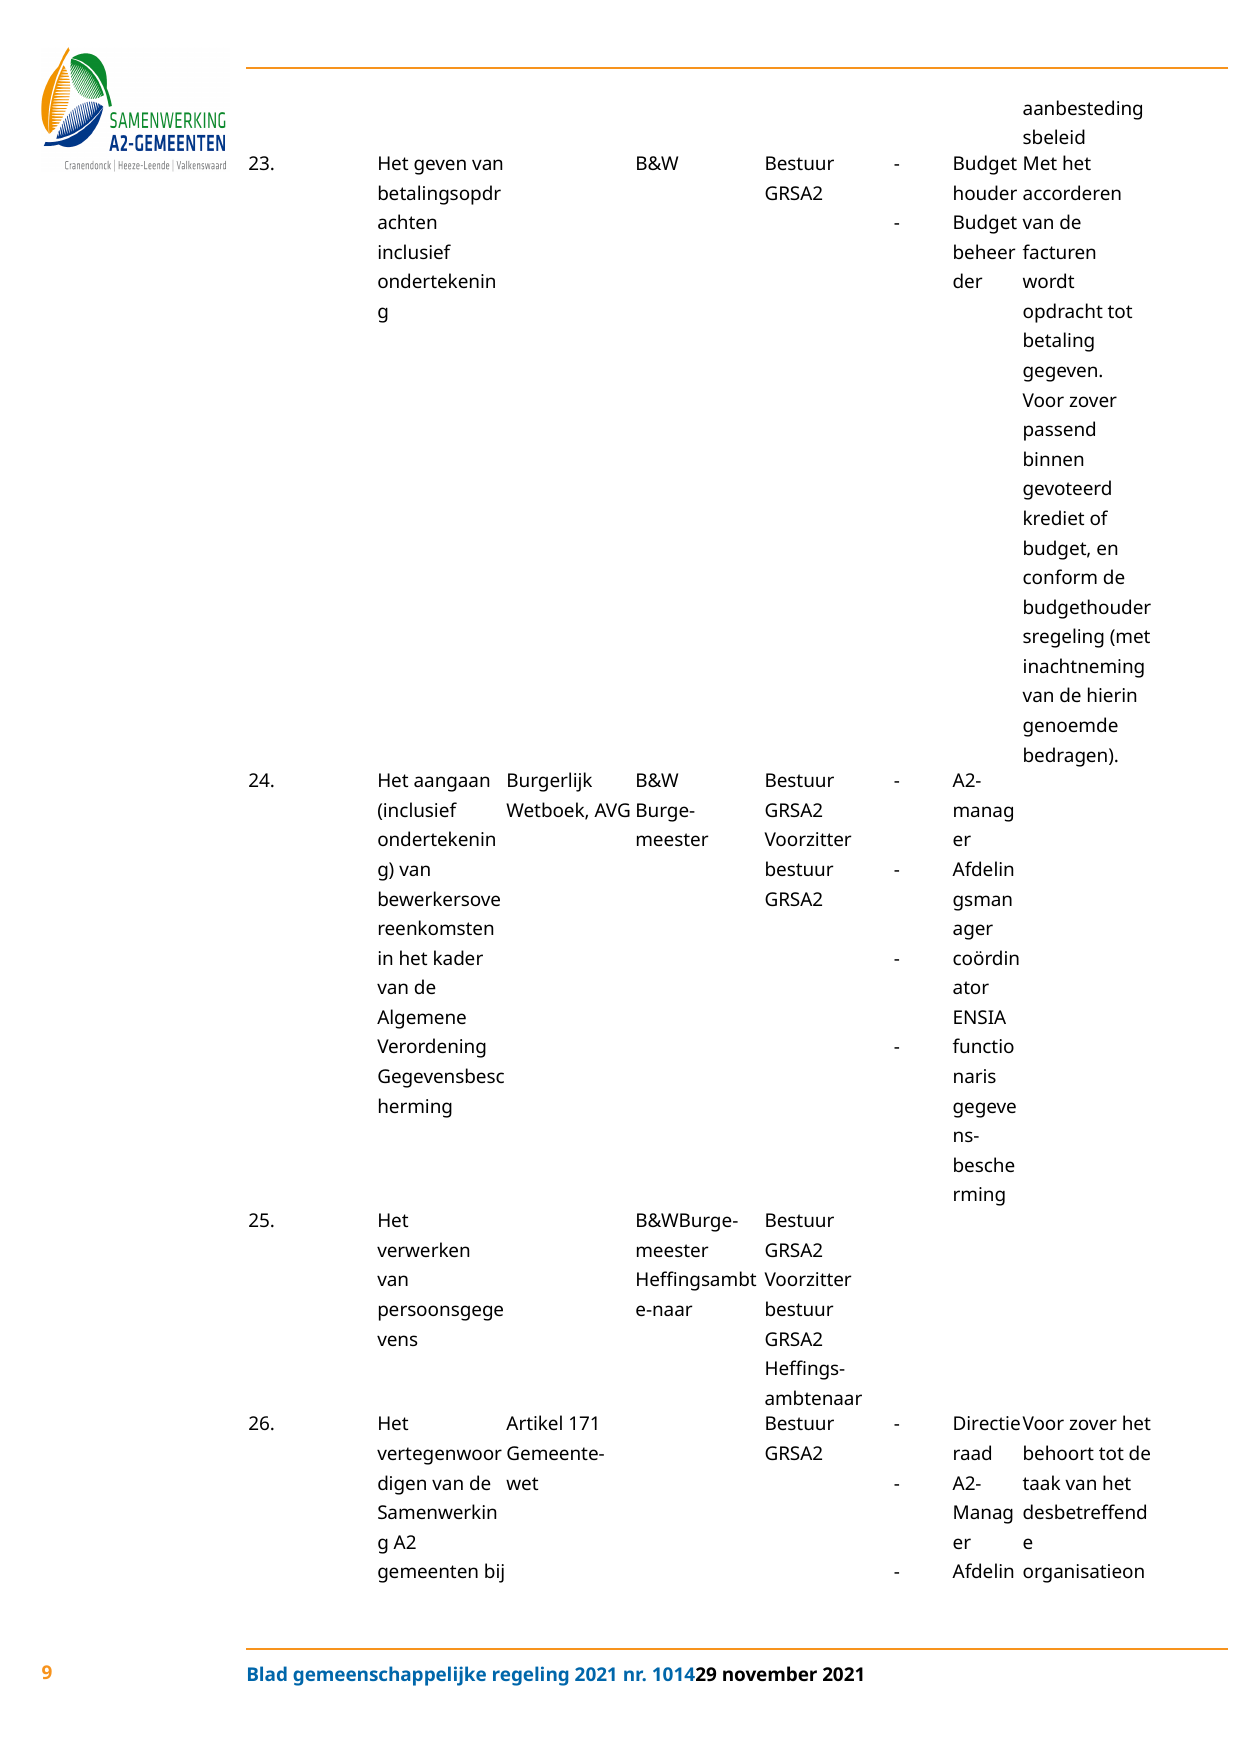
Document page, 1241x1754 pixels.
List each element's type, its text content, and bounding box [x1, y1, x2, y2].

table_cell Bestuur GRSA2 [764, 1411, 893, 1584]
table_cell Voor zover het behoort tot de taak van het desbetreffende organisatieon [1023, 1411, 1152, 1584]
table_cell Het aangaan (inclusief ondertekening) van bewerkersovereenkomsten in het kader van de Algemene Verordening Gegevensbescherming [377, 768, 506, 1207]
table_cell Burgerlijk Wetboek, AVG [506, 768, 635, 1207]
table_cell Het geven van betalingsopdrachten inclusief ondertekening [377, 150, 506, 767]
table_cell [894, 95, 1022, 150]
table_cell A2-manager Afdelingsmanager coördinator ENSIA functionaris gegevens-bescherming [894, 768, 1022, 1207]
table_cell [506, 95, 635, 150]
table_cell Het verwerken van persoonsgegevens [377, 1208, 506, 1411]
table_cell B&W Burge-meester [635, 768, 764, 1207]
picture [41, 47, 231, 172]
table_cell Het vertegenwoordigen van de Samenwerking A2 gemeenten bij [377, 1411, 506, 1584]
table_cell [635, 95, 764, 150]
table_cell Bestuur GRSA2 [764, 150, 893, 767]
table_cell [1023, 768, 1152, 1207]
table_cell Bestuur GRSA2 Voorzitter bestuur GRSA2 Heffings-ambtenaar [764, 1208, 893, 1411]
table_cell [377, 95, 506, 150]
table_cell B&WBurge-meester Heffingsambte-naar [635, 1208, 764, 1411]
table_cell 23. [248, 150, 377, 767]
table_cell [506, 1208, 635, 1411]
table_cell Met het accorderen van de facturen wordt opdracht tot betaling gegeven. Voor zover passend binnen gevoteerd krediet of budget, en conform de budgethoudersregeling (met inachtneming van de hierin genoemde bedragen). [1023, 150, 1152, 767]
table_cell Directieraad A2-Manager Afdelin [894, 1411, 1022, 1584]
table_cell 24. [248, 768, 377, 1207]
table_cell [1023, 1208, 1152, 1411]
table_cell [764, 95, 893, 150]
table_cell 25. [248, 1208, 377, 1411]
table_cell Bestuur GRSA2 Voorzitter bestuur GRSA2 [764, 768, 893, 1207]
table_cell 26. [248, 1411, 377, 1584]
table_cell B&W [635, 150, 764, 767]
table_cell [635, 1411, 764, 1584]
table_cell [894, 1208, 1022, 1411]
table_cell Budgethouder Budgetbeheerder [894, 150, 1022, 767]
table_cell aanbestedingsbeleid [1023, 95, 1152, 150]
table_cell [248, 95, 377, 150]
table_cell Artikel 171 Gemeente-wet [506, 1411, 635, 1584]
table_cell [506, 150, 635, 767]
